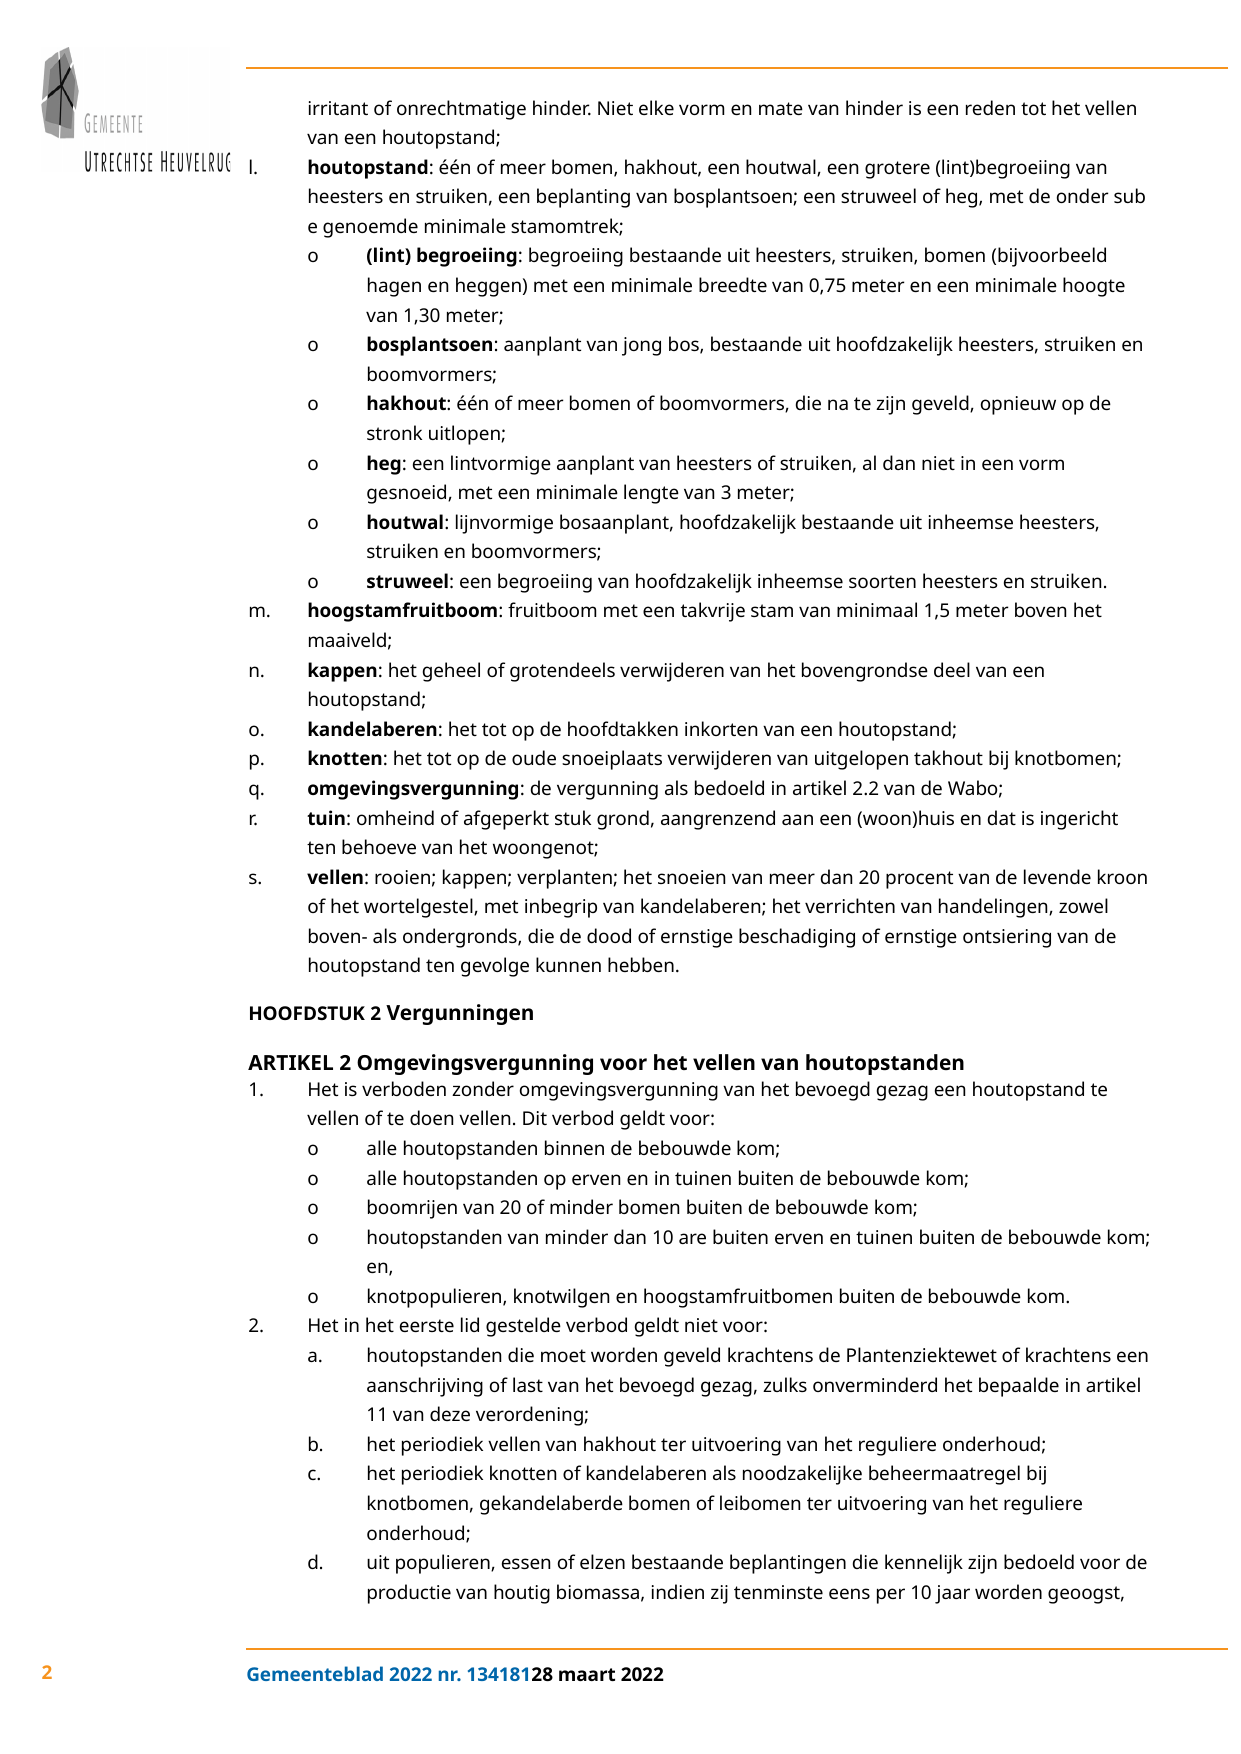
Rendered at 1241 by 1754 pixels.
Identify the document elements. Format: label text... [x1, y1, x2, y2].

list houtwal: lijnvormige bosaanplant, hoofdzakelijk bestaande uit inheemse heesters, struiken en boomvormers; [307, 509, 1152, 564]
list houtopstand: één of meer bomen, hakhout, een houtwal, een grotere (lint)begroeiing van heesters en struiken, een beplanting van bosplantsoen; een struweel of heg, met de onder sub e genoemde minimale stamomtrek; [248, 154, 1152, 239]
list houtopstanden van minder dan 10 are buiten erven en tuinen buiten de bebouwde kom; en, [307, 1224, 1152, 1279]
list Het is verboden zonder omgevingsvergunning van het bevoegd gezag een houtopstand te vellen of te doen vellen. Dit verbod geldt voor: [248, 1076, 1152, 1131]
list irritant of onrechtmatige hinder. Niet elke vorm en mate van hinder is een reden tot het vellen van een houtopstand; [248, 95, 1152, 150]
list tuin: omheind of afgeperkt stuk grond, aangrenzend aan een (woon)huis en dat is ingericht ten behoeve van het woongenot; [248, 805, 1152, 860]
list omgevingsvergunning: de vergunning als bedoeld in artikel 2.2 van de Wabo; [248, 775, 1152, 801]
list knotpopulieren, knotwilgen en hoogstamfruitbomen buiten de bebouwde kom. [307, 1283, 1152, 1309]
list struweel: een begroeiing van hoofdzakelijk inheemse soorten heesters en struiken. [307, 568, 1152, 594]
list uit populieren, essen of elzen bestaande beplantingen die kennelijk zijn bedoeld voor de productie van houtig biomassa, indien zij tenminste eens per 10 jaar worden geoogst, [307, 1549, 1152, 1605]
picture [41, 47, 231, 172]
list knotten: het tot op de oude snoeiplaats verwijderen van uitgelopen takhout bij knotbomen; [248, 746, 1152, 771]
list het periodiek knotten of kandelaberen als noodzakelijke beheermaatregel bij knotbomen, gekandelaberde bomen of leibomen ter uitvoering van het reguliere onderhoud; [307, 1461, 1152, 1546]
list kappen: het geheel of grotendeels verwijderen van het bovengrondse deel van een houtopstand; [248, 657, 1152, 712]
text ARTIKEL 2 Omgevingsvergunning voor het vellen van houtopstanden [248, 1048, 1152, 1076]
text HOOFDSTUK 2 Vergunningen [248, 998, 1152, 1027]
list bosplantsoen: aanplant van jong bos, bestaande uit hoofdzakelijk heesters, struiken en boomvormers; [307, 331, 1152, 387]
list boomrijen van 20 of minder bomen buiten de bebouwde kom; [307, 1194, 1152, 1220]
list hoogstamfruitboom: fruitboom met een takvrije stam van minimaal 1,5 meter boven het maaiveld; [248, 598, 1152, 653]
list alle houtopstanden op erven en in tuinen buiten de bebouwde kom; [307, 1165, 1152, 1191]
list het periodiek vellen van hakhout ter uitvoering van het reguliere onderhoud; [307, 1431, 1152, 1457]
list kandelaberen: het tot op de hoofdtakken inkorten van een houtopstand; [248, 716, 1152, 742]
list hakhout: één of meer bomen of boomvormers, die na te zijn geveld, opnieuw op de stronk uitlopen; [307, 391, 1152, 446]
list houtopstanden die moet worden geveld krachtens de Plantenziektewet of krachtens een aanschrijving of last van het bevoegd gezag, zulks onverminderd het bepaalde in artikel 11 van deze verordening; [307, 1342, 1152, 1427]
list vellen: rooien; kappen; verplanten; het snoeien van meer dan 20 procent van de levende kroon of het wortelgestel, met inbegrip van kandelaberen; het verrichten van handelingen, zowel boven- als ondergronds, die de dood of ernstige beschadiging of ernstige ontsiering van de houtopstand ten gevolge kunnen hebben. [248, 864, 1152, 978]
list heg: een lintvormige aanplant van heesters of struiken, al dan niet in een vorm gesnoeid, met een minimale lengte van 3 meter; [307, 450, 1152, 505]
list (lint) begroeiing: begroeiing bestaande uit heesters, struiken, bomen (bijvoorbeeld hagen en heggen) met een minimale breedte van 0,75 meter en een minimale hoogte van 1,30 meter; [307, 243, 1152, 328]
list Het in het eerste lid gestelde verbod geldt niet voor: [248, 1313, 1152, 1338]
list alle houtopstanden binnen de bebouwde kom; [307, 1135, 1152, 1161]
